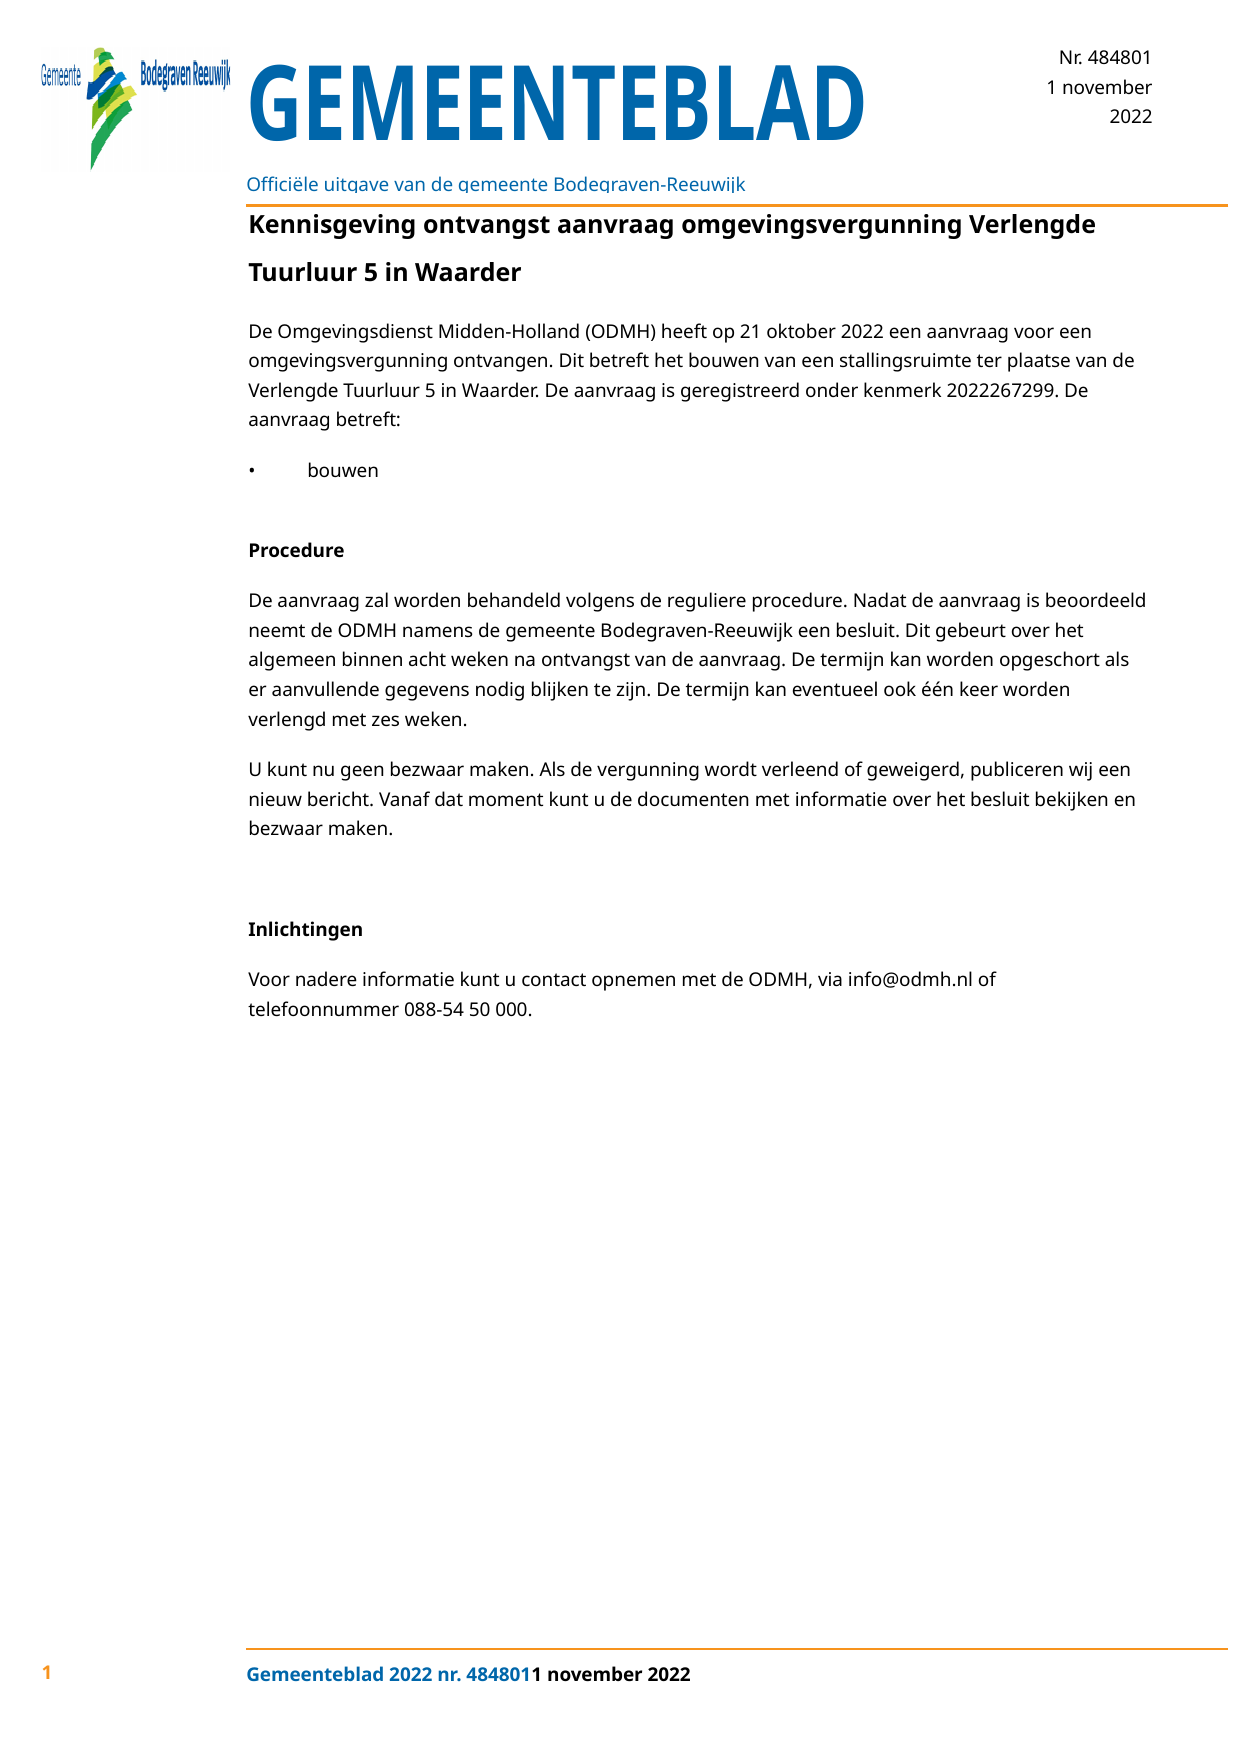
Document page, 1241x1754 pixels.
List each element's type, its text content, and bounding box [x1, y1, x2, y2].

list bouwen [248, 457, 1152, 483]
text Voor nadere informatie kunt u contact opnemen met de ODMH, via info@odmh.nl of telefoonnummer 088-54 50 000. [248, 967, 1152, 1022]
text Kennisgeving ontvangst aanvraag omgevingsvergunning Verlengde Tuurluur 5 in Waarder [248, 207, 1152, 288]
picture [41, 47, 231, 172]
text Procedure [248, 537, 1152, 563]
text U kunt nu geen bezwaar maken. Als de vergunning wordt verleend of geweigerd, publiceren wij een nieuw bericht. Vanaf dat moment kunt u de documenten met informatie over het besluit bekijken en bezwaar maken. [248, 756, 1152, 841]
text De aanvraag zal worden behandeld volgens de reguliere procedure. Nadat de aanvraag is beoordeeld neemt de ODMH namens de gemeente Bodegraven-Reeuwijk een besluit. Dit gebeurt over het algemeen binnen acht weken na ontvangst van de aanvraag. De termijn kan worden opgeschort als er aanvullende gegevens nodig blijken te zijn. De termijn kan eventueel ook één keer worden verlengd met zes weken. [248, 587, 1152, 732]
text Inlichtingen [248, 916, 1152, 942]
text De Omgevingsdienst Midden-Holland (ODMH) heeft op 21 oktober 2022 een aanvraag voor een omgevingsvergunning ontvangen. Dit betreft het bouwen van een stallingsruimte ter plaatse van de Verlengde Tuurluur 5 in Waarder. De aanvraag is geregistreerd onder kenmerk 2022267299. De aanvraag betreft: [248, 318, 1152, 432]
